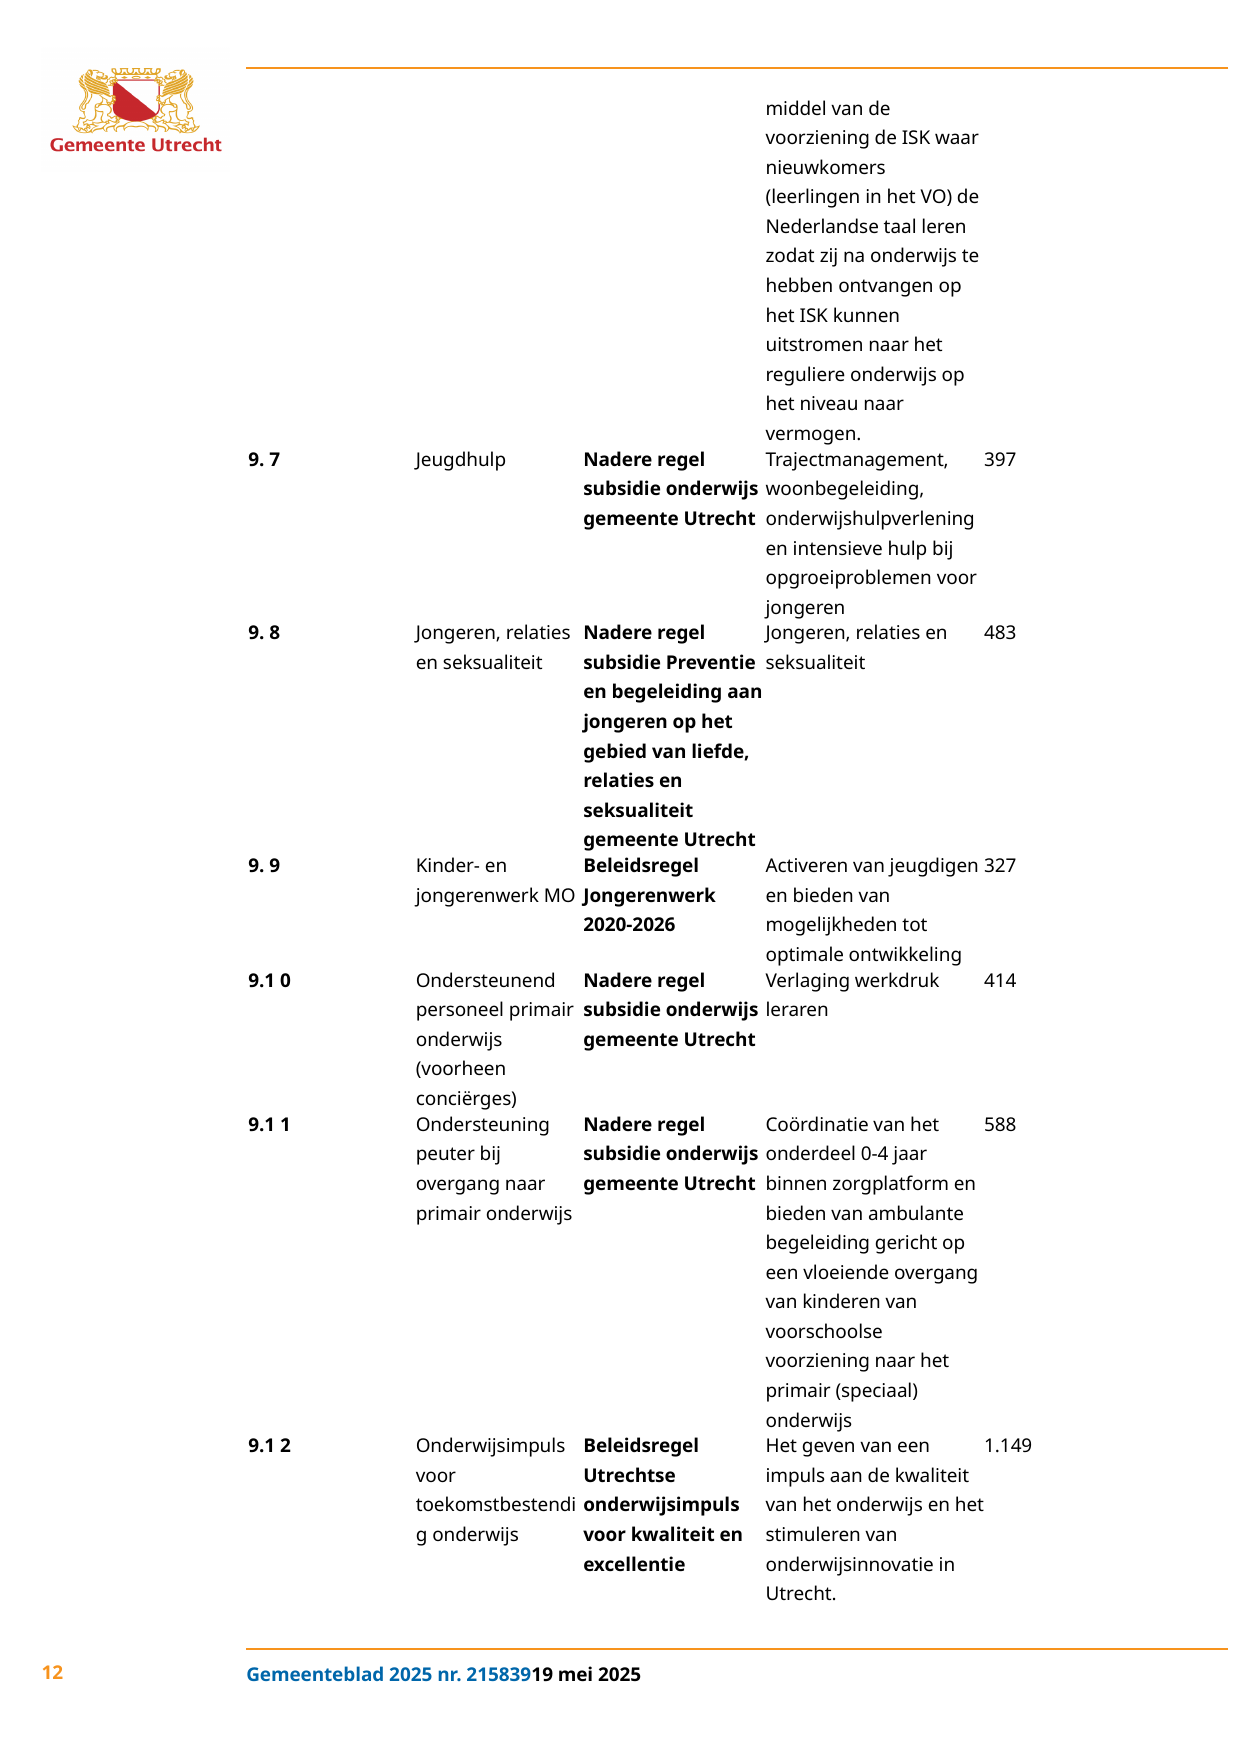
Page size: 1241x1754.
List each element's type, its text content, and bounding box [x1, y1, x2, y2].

table_cell [583, 95, 765, 446]
table_cell 9.1 2 [248, 1433, 416, 1606]
table_cell Coördinatie van het onderdeel 0-4 jaar binnen zorgplatform en bieden van ambulante begeleiding gericht op een vloeiende overgang van kinderen van voorschoolse voorziening naar het primair (speciaal) onderwijs [765, 1111, 984, 1432]
table_cell Nadere regel subsidie onderwijs gemeente Utrecht [583, 1111, 765, 1432]
table_cell [416, 95, 583, 446]
table_cell 9. 8 [248, 620, 416, 852]
table_cell middel van de voorziening de ISK waar nieuwkomers (leerlingen in het VO) de Nederlandse taal leren zodat zij na onderwijs te hebben ontvangen op het ISK kunnen uitstromen naar het reguliere onderwijs op het niveau naar vermogen. [765, 95, 984, 446]
table_cell Jongeren, relaties en seksualiteit [765, 620, 984, 852]
table_cell 1.149 [984, 1433, 1152, 1606]
picture [41, 47, 231, 172]
table_cell 397 [984, 446, 1152, 619]
table_cell Nadere regel subsidie onderwijs gemeente Utrecht [583, 446, 765, 619]
table_cell Kinder- en jongerenwerk MO [416, 853, 583, 967]
table_cell Nadere regel subsidie onderwijs gemeente Utrecht [583, 967, 765, 1111]
table_cell Onderwijsimpuls voor toekomstbestendig onderwijs [416, 1433, 583, 1606]
table_cell 414 [984, 967, 1152, 1111]
table_cell 327 [984, 853, 1152, 967]
table_cell 9.1 0 [248, 967, 416, 1111]
table_cell 483 [984, 620, 1152, 852]
table_cell Beleidsregel Utrechtse onderwijsimpuls voor kwaliteit en excellentie [583, 1433, 765, 1606]
table_cell Beleidsregel Jongerenwerk 2020-2026 [583, 853, 765, 967]
table_cell [248, 95, 416, 446]
table_cell Ondersteunend personeel primair onderwijs (voorheen conciërges) [416, 967, 583, 1111]
table_cell 9. 9 [248, 853, 416, 967]
table_cell 9. 7 [248, 446, 416, 619]
table_cell Nadere regel subsidie Preventie en begeleiding aan jongeren op het gebied van liefde, relaties en seksualiteit gemeente Utrecht [583, 620, 765, 852]
table_cell Activeren van jeugdigen en bieden van mogelijkheden tot optimale ontwikkeling [765, 853, 984, 967]
table_cell Jeugdhulp [416, 446, 583, 619]
table_cell Verlaging werkdruk leraren [765, 967, 984, 1111]
table_cell 9.1 1 [248, 1111, 416, 1432]
table_cell Het geven van een impuls aan de kwaliteit van het onderwijs en het stimuleren van onderwijsinnovatie in Utrecht. [765, 1433, 984, 1606]
table_cell Ondersteuning peuter bij overgang naar primair onderwijs [416, 1111, 583, 1432]
table_cell Trajectmanagement, woonbegeleiding, onderwijshulpverlening en intensieve hulp bij opgroeiproblemen voor jongeren [765, 446, 984, 619]
table_cell [984, 95, 1152, 446]
table_cell Jongeren, relaties en seksualiteit [416, 620, 583, 852]
table_cell 588 [984, 1111, 1152, 1432]
